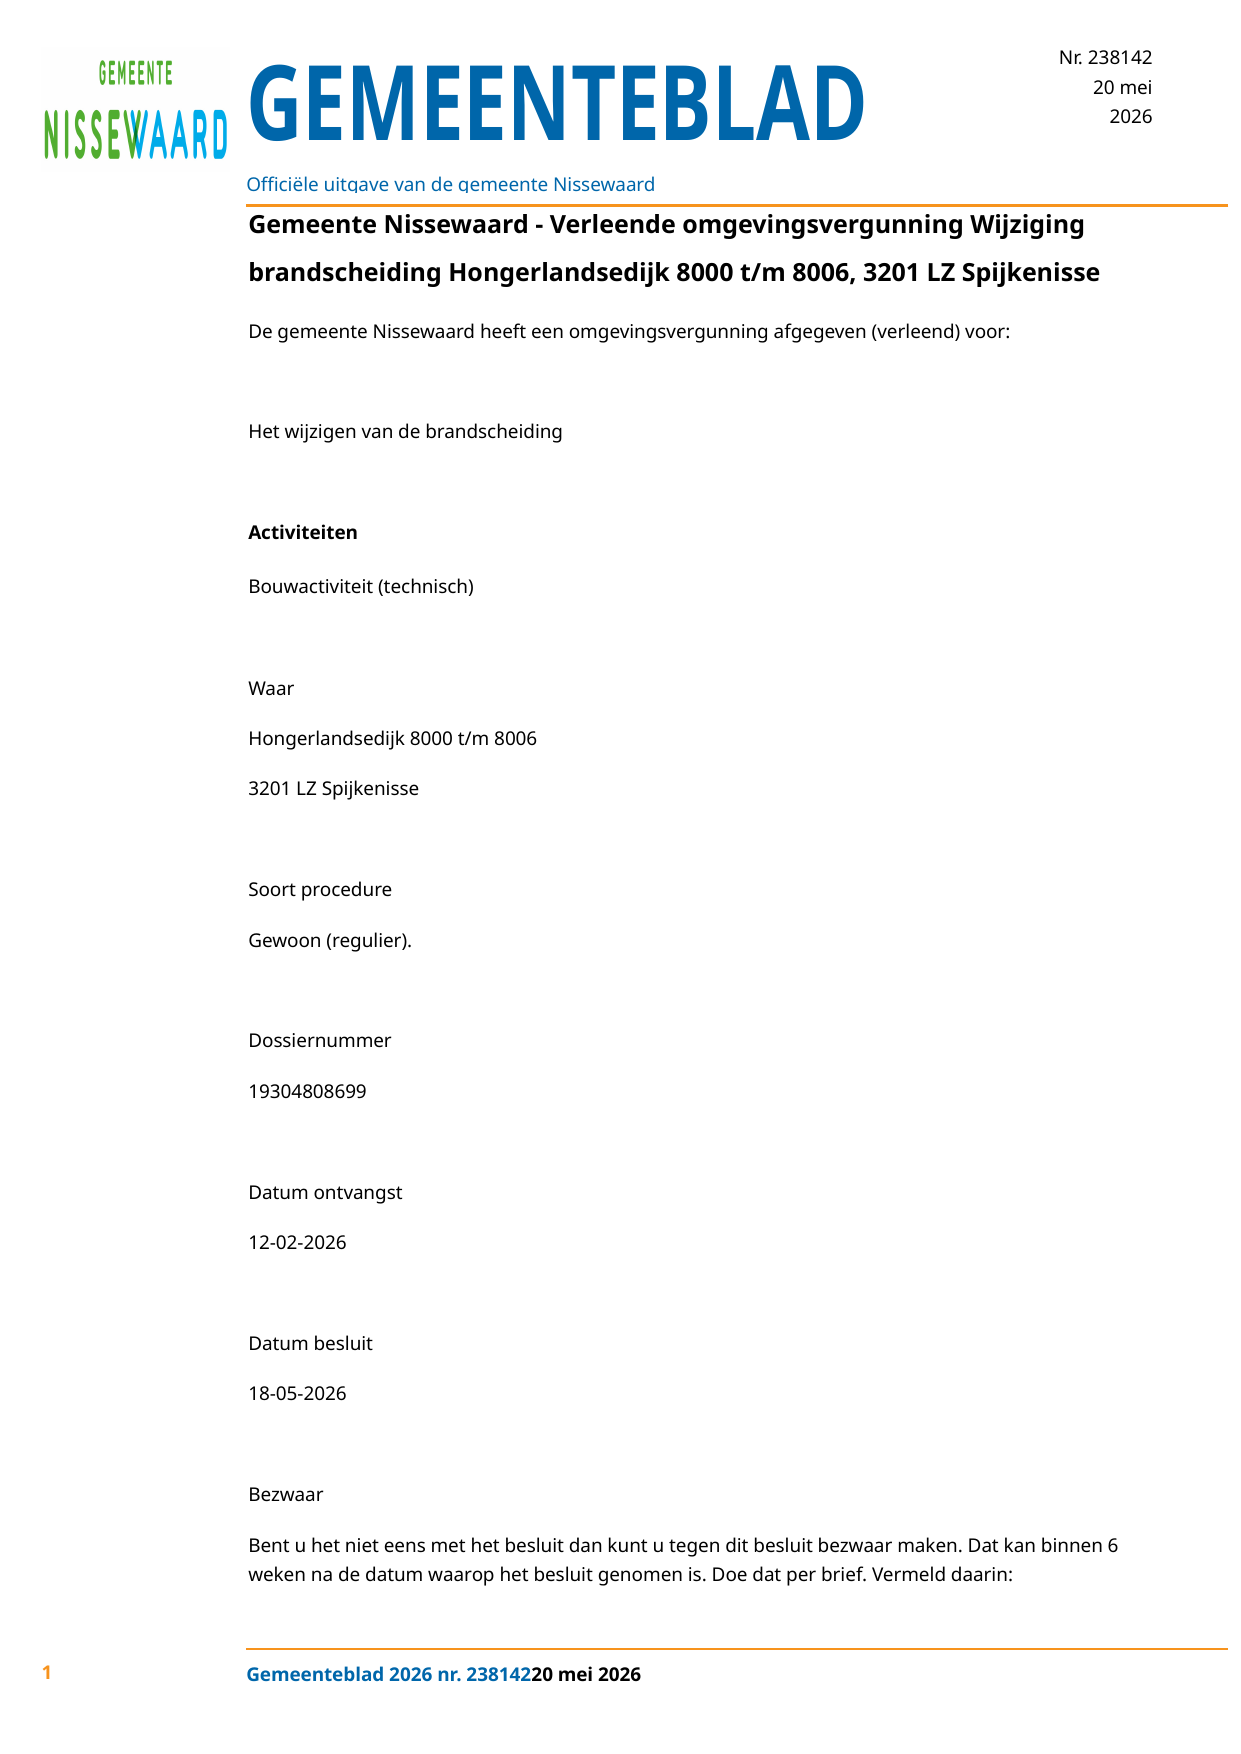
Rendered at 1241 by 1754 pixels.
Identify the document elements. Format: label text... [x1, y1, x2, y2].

text Dossiernummer [248, 1028, 1152, 1053]
text Activiteiten [248, 519, 1152, 545]
text Bent u het niet eens met het besluit dan kunt u tegen dit besluit bezwaar maken. Dat kan binnen 6 weken na de datum waarop het besluit genomen is. Doe dat per brief. Vermeld daarin: [248, 1532, 1152, 1587]
picture [41, 47, 231, 172]
text 18-05-2026 [248, 1381, 1152, 1406]
text Het wijzigen van de brandscheiding [248, 419, 1152, 444]
text De gemeente Nissewaard heeft een omgevingsvergunning afgegeven (verleend) voor: [248, 318, 1152, 344]
text Bezwaar [248, 1481, 1152, 1507]
text Waar [248, 675, 1152, 701]
text 3201 LZ Spijkenisse [248, 776, 1152, 801]
text 19304808699 [248, 1078, 1152, 1104]
text Hongerlandsedijk 8000 t/m 8006 [248, 725, 1152, 751]
text Soort procedure [248, 876, 1152, 902]
text ﻿Bouwactiviteit (technisch) [248, 570, 1152, 599]
text 12-02-2026 [248, 1229, 1152, 1255]
text Datum ontvangst [248, 1179, 1152, 1205]
text Datum besluit [248, 1330, 1152, 1356]
text Gewoon (regulier). [248, 927, 1152, 953]
text Gemeente Nissewaard - Verleende omgevingsvergunning Wijziging brandscheiding Hongerlandsedijk 8000 t/m 8006, 3201 LZ Spijkenisse [248, 207, 1152, 288]
